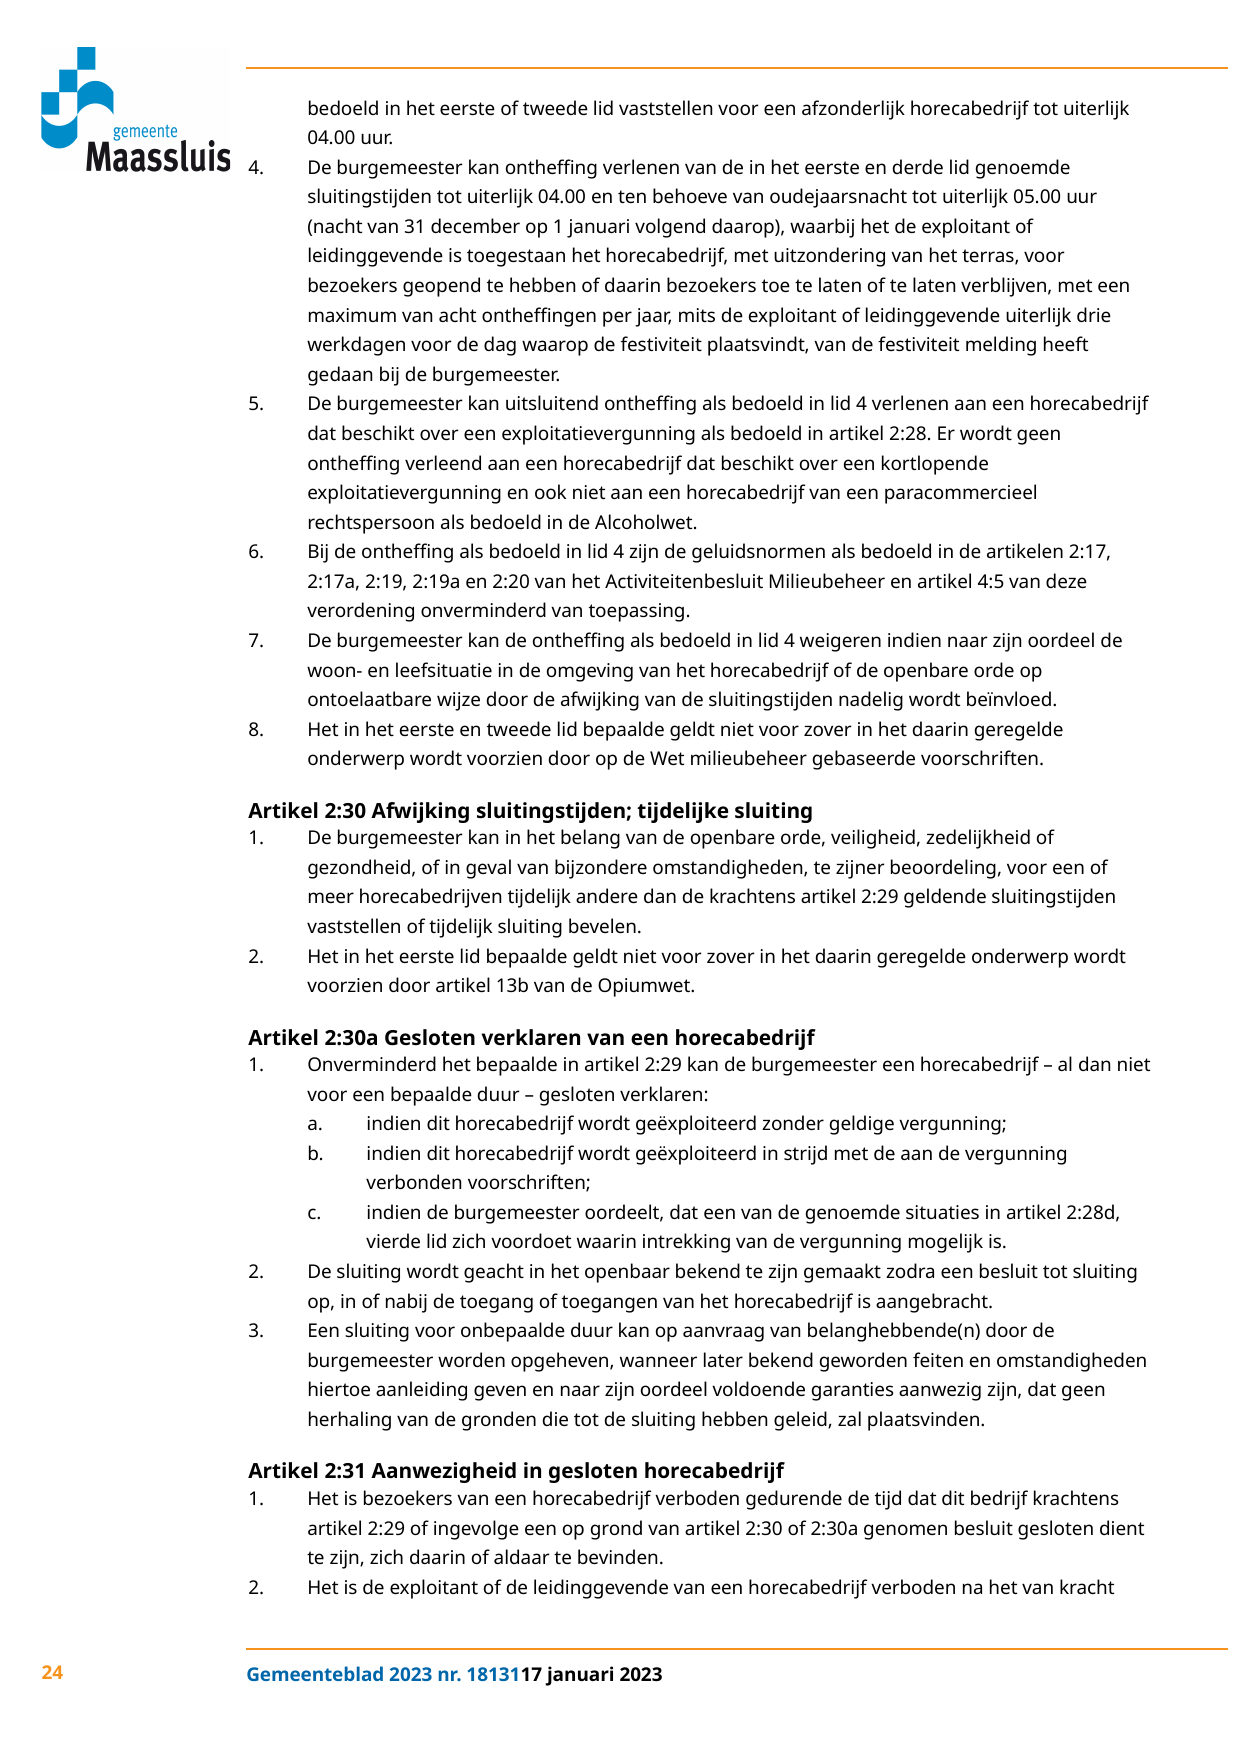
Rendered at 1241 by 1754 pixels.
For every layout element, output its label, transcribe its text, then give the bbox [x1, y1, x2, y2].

text Artikel 2:30 Afwijking sluitingstijden; tijdelijke sluiting [248, 796, 1152, 824]
list Het is de exploitant of de leidinggevende van een horecabedrijf verboden na het van kracht [248, 1574, 1152, 1599]
list indien de burgemeester oordeelt, dat een van de genoemde situaties in artikel 2:28d, vierde lid zich voordoet waarin intrekking van de vergunning mogelijk is. [307, 1199, 1152, 1254]
list De burgemeester kan uitsluitend ontheffing als bedoeld in lid 4 verlenen aan een horecabedrijf dat beschikt over een exploitatievergunning als bedoeld in artikel 2:28. Er wordt geen ontheffing verleend aan een horecabedrijf dat beschikt over een kortlopende exploitatievergunning en ook niet aan een horecabedrijf van een paracommercieel rechtspersoon als bedoeld in de Alcoholwet. [248, 391, 1152, 535]
list indien dit horecabedrijf wordt geëxploiteerd zonder geldige vergunning; [307, 1110, 1152, 1136]
list Het is bezoekers van een horecabedrijf verboden gedurende de tijd dat dit bedrijf krachtens artikel 2:29 of ingevolge een op grond van artikel 2:30 of 2:30a genomen besluit gesloten dient te zijn, zich daarin of aldaar te bevinden. [248, 1485, 1152, 1570]
list Onverminderd het bepaalde in artikel 2:29 kan de burgemeester een horecabedrijf – al dan niet voor een bepaalde duur – gesloten verklaren: [248, 1051, 1152, 1107]
picture [41, 47, 77, 92]
list De burgemeester kan in het belang van de openbare orde, veiligheid, zedelijkheid of gezondheid, of in geval van bijzondere omstandigheden, te zijner beoordeling, voor een of meer horecabedrijven tijdelijk andere dan de krachtens artikel 2:29 geldende sluitingstijden vaststellen of tijdelijk sluiting bevelen. [248, 824, 1152, 939]
text Artikel 2:30a Gesloten verklaren van een horecabedrijf [248, 1023, 1152, 1051]
list Een sluiting voor onbepaalde duur kan op aanvraag van belanghebbende(n) door de burgemeester worden opgeheven, wanneer later bekend geworden feiten en omstandigheden hiertoe aanleiding geven en naar zijn oordeel voldoende garanties aanwezig zijn, dat geen herhaling van de gronden die tot de sluiting hebben geleid, zal plaatsvinden. [248, 1317, 1152, 1432]
list Bij de ontheffing als bedoeld in lid 4 zijn de geluidsnormen als bedoeld in de artikelen 2:17, 2:17a, 2:19, 2:19a en 2:20 van het Activiteitenbesluit Milieubeheer en artikel 4:5 van deze verordening onverminderd van toepassing. [248, 538, 1152, 623]
list De sluiting wordt geacht in het openbaar bekend te zijn gemaakt zodra een besluit tot sluiting op, in of nabij de toegang of toegangen van het horecabedrijf is aangebracht. [248, 1258, 1152, 1314]
list Het in het eerste en tweede lid bepaalde geldt niet voor zover in het daarin geregelde onderwerp wordt voorzien door op de Wet milieubeheer gebaseerde voorschriften. [248, 716, 1152, 771]
list De burgemeester kan de ontheffing als bedoeld in lid 4 weigeren indien naar zijn oordeel de woon- en leefsituatie in de omgeving van het horecabedrijf of de openbare orde op ontoelaatbare wijze door de afwijking van de sluitingstijden nadelig wordt beïnvloed. [248, 627, 1152, 712]
text Artikel 2:31 Aanwezigheid in gesloten horecabedrijf [248, 1457, 1152, 1485]
list bedoeld in het eerste of tweede lid vaststellen voor een afzonderlijk horecabedrijf tot uiterlijk 04.00 uur. [248, 95, 1152, 150]
list indien dit horecabedrijf wordt geëxploiteerd in strijd met de aan de vergunning verbonden voorschriften; [307, 1140, 1152, 1195]
picture [41, 47, 231, 172]
list Het in het eerste lid bepaalde geldt niet voor zover in het daarin geregelde onderwerp wordt voorzien door artikel 13b van de Opiumwet. [248, 943, 1152, 998]
list De burgemeester kan ontheffing verlenen van de in het eerste en derde lid genoemde sluitingstijden tot uiterlijk 04.00 en ten behoeve van oudejaarsnacht tot uiterlijk 05.00 uur (nacht van 31 december op 1 januari volgend daarop), waarbij het de exploitant of leidinggevende is toegestaan het horecabedrijf, met uitzondering van het terras, voor bezoekers geopend te hebben of daarin bezoekers toe te laten of te laten verblijven, met een maximum van acht ontheffingen per jaar, mits de exploitant of leidinggevende uiterlijk drie werkdagen voor de dag waarop de festiviteit plaatsvindt, van de festiviteit melding heeft gedaan bij de burgemeester. [248, 154, 1152, 387]
